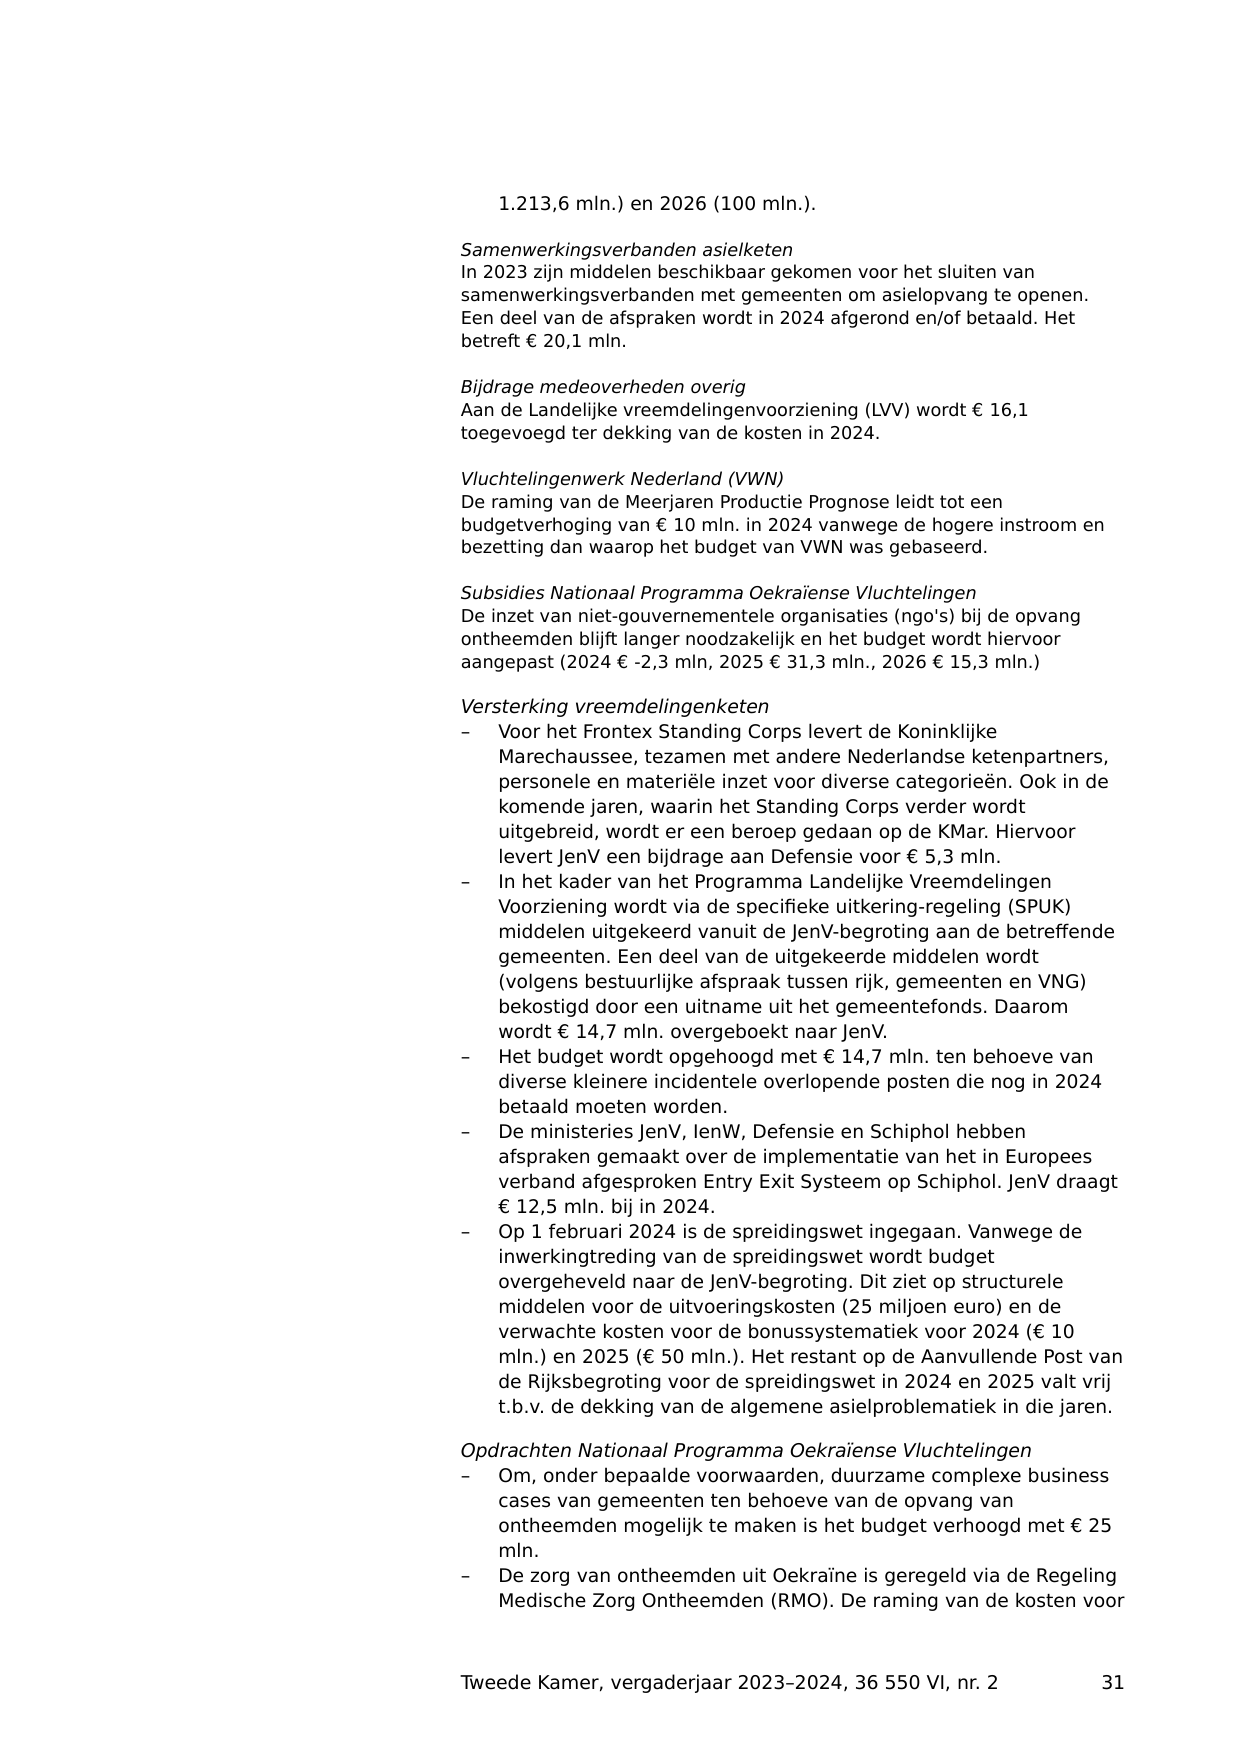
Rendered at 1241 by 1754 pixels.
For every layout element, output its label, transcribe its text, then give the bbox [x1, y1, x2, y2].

list In het kader van het Programma Landelijke Vreemdelingen Voorziening wordt via de specifieke uitkering-regeling (SPUK) middelen uitgekeerd vanuit de JenV-begroting aan de betreffende gemeenten. Een deel van de uitgekeerde middelen wordt (volgens bestuurlijke afspraak tussen rijk, gemeenten en VNG) bekostigd door een uitname uit het gemeentefonds. Daarom wordt € 14,7 mln. overgeboekt naar JenV. [461, 868, 1125, 1043]
text Subsidies Nationaal Programma Oekraïense Vluchtelingen De inzet van niet-gouvernementele organisaties (ngo's) bij de opvang ontheemden blijft langer noodzakelijk en het budget wordt hiervoor aangepast (2024 € -2,3 mln, 2025 € 31,3 mln., 2026 € 15,3 mln.) [461, 581, 1125, 673]
list Het budget wordt opgehoogd met € 14,7 mln. ten behoeve van diverse kleinere incidentele overlopende posten die nog in 2024 betaald moeten worden. [461, 1043, 1125, 1118]
text Samenwerkingsverbanden asielketen In 2023 zijn middelen beschikbaar gekomen voor het sluiten van samenwerkingsverbanden met gemeenten om asielopvang te openen. Een deel van de afspraken wordt in 2024 afgerond en/of betaald. Het betreft € 20,1 mln. [461, 238, 1125, 352]
list Om, onder bepaalde voorwaarden, duurzame complexe business cases van gemeenten ten behoeve van de opvang van ontheemden mogelijk te maken is het budget verhoogd met € 25 mln. [461, 1462, 1125, 1562]
text Opdrachten Nationaal Programma Oekraïense Vluchtelingen [461, 1440, 1125, 1462]
list 1.213,6 mln.) en 2026 (100 mln.). [461, 191, 1125, 216]
list Op 1 februari 2024 is de spreidingswet ingegaan. Vanwege de inwerkingtreding van de spreidingswet wordt budget overgeheveld naar de JenV-begroting. Dit ziet op structurele middelen voor de uitvoeringskosten (25 miljoen euro) en de verwachte kosten voor de bonussystematiek voor 2024 (€ 10 mln.) en 2025 (€ 50 mln.). Het restant op de Aanvullende Post van de Rijksbegroting voor de spreidingswet in 2024 en 2025 valt vrij t.b.v. de dekking van de algemene asielproblematiek in die jaren. [461, 1218, 1125, 1418]
list De ministeries JenV, IenW, Defensie en Schiphol hebben afspraken gemaakt over de implementatie van het in Europees verband afgesproken Entry Exit Systeem op Schiphol. JenV draagt € 12,5 mln. bij in 2024. [461, 1118, 1125, 1218]
list De zorg van ontheemden uit Oekraïne is geregeld via de Regeling Medische Zorg Ontheemden (RMO). De raming van de kosten voor [461, 1562, 1125, 1612]
text Versterking vreemdelingenketen [461, 696, 1125, 718]
list Voor het Frontex Standing Corps levert de Koninklijke Marechaussee, tezamen met andere Nederlandse ketenpartners, personele en materiële inzet voor diverse categorieën. Ook in de komende jaren, waarin het Standing Corps verder wordt uitgebreid, wordt er een beroep gedaan op de KMar. Hiervoor levert JenV een bijdrage aan Defensie voor € 5,3 mln. [461, 718, 1125, 868]
text Bijdrage medeoverheden overig Aan de Landelijke vreemdelingenvoorziening (LVV) wordt € 16,1 toegevoegd ter dekking van de kosten in 2024. [461, 375, 1125, 444]
text Vluchtelingenwerk Nederland (VWN) De raming van de Meerjaren Productie Prognose leidt tot een budgetverhoging van € 10 mln. in 2024 vanwege de hogere instroom en bezetting dan waarop het budget van VWN was gebaseerd. [461, 467, 1125, 558]
